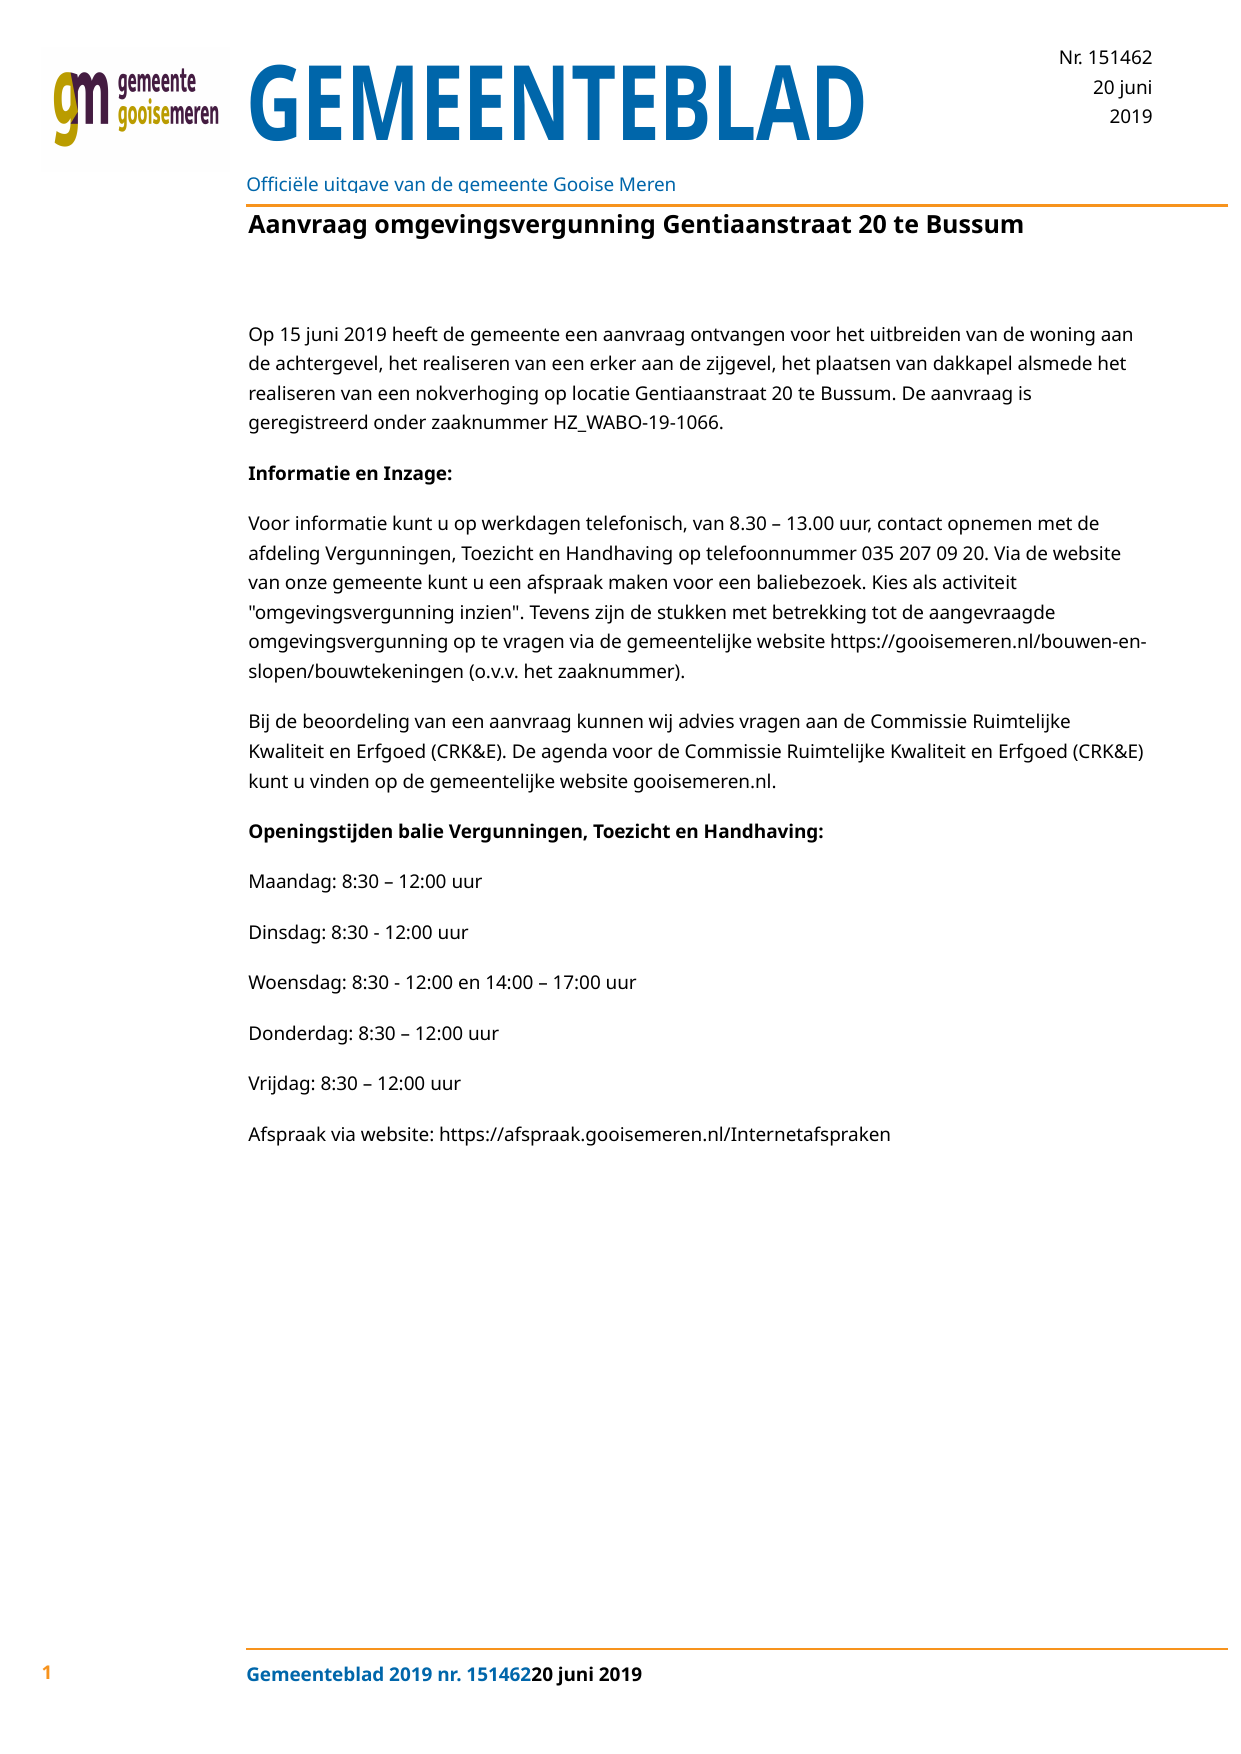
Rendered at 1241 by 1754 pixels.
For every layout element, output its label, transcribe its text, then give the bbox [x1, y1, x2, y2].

text Openingstijden balie Vergunningen, Toezicht en Handhaving: [248, 818, 1152, 844]
text Donderdag: 8:30 – 12:00 uur [248, 1020, 1152, 1046]
text Voor informatie kunt u op werkdagen telefonisch, van 8.30 – 13.00 uur, contact opnemen met de afdeling Vergunningen, Toezicht en Handhaving op telefoonnummer 035 207 09 20. Via de website van onze gemeente kunt u een afspraak maken voor een baliebezoek. Kies als activiteit "omgevingsvergunning inzien". Tevens zijn de stukken met betrekking tot de aangevraagde omgevingsvergunning op te vragen via de gemeentelijke website https://gooisemeren.nl/bouwen-en-slopen/bouwtekeningen (o.v.v. het zaaknummer). [248, 510, 1152, 684]
text Aanvraag omgevingsvergunning Gentiaanstraat 20 te Bussum [248, 207, 1152, 241]
text Afspraak via website: https://afspraak.gooisemeren.nl/Internetafspraken [248, 1121, 1152, 1146]
text Maandag: 8:30 – 12:00 uur [248, 869, 1152, 894]
text Woensdag: 8:30 - 12:00 en 14:00 – 17:00 uur [248, 969, 1152, 995]
text Op 15 juni 2019 heeft de gemeente een aanvraag ontvangen voor het uitbreiden van de woning aan de achtergevel, het realiseren van een erker aan de zijgevel, het plaatsen van dakkapel alsmede het realiseren van een nokverhoging op locatie Gentiaanstraat 20 te Bussum. De aanvraag is geregistreerd onder zaaknummer HZ_WABO-19-1066. [248, 321, 1152, 435]
text Informatie en Inzage: [248, 460, 1152, 486]
text Vrijdag: 8:30 – 12:00 uur [248, 1070, 1152, 1096]
text Dinsdag: 8:30 - 12:00 uur [248, 919, 1152, 945]
text Bij de beoordeling van een aanvraag kunnen wij advies vragen aan de Commissie Ruimtelijke Kwaliteit en Erfgoed (CRK&E). De agenda voor de Commissie Ruimtelijke Kwaliteit en Erfgoed (CRK&E) kunt u vinden op de gemeentelijke website gooisemeren.nl. [248, 709, 1152, 793]
picture [41, 47, 231, 172]
